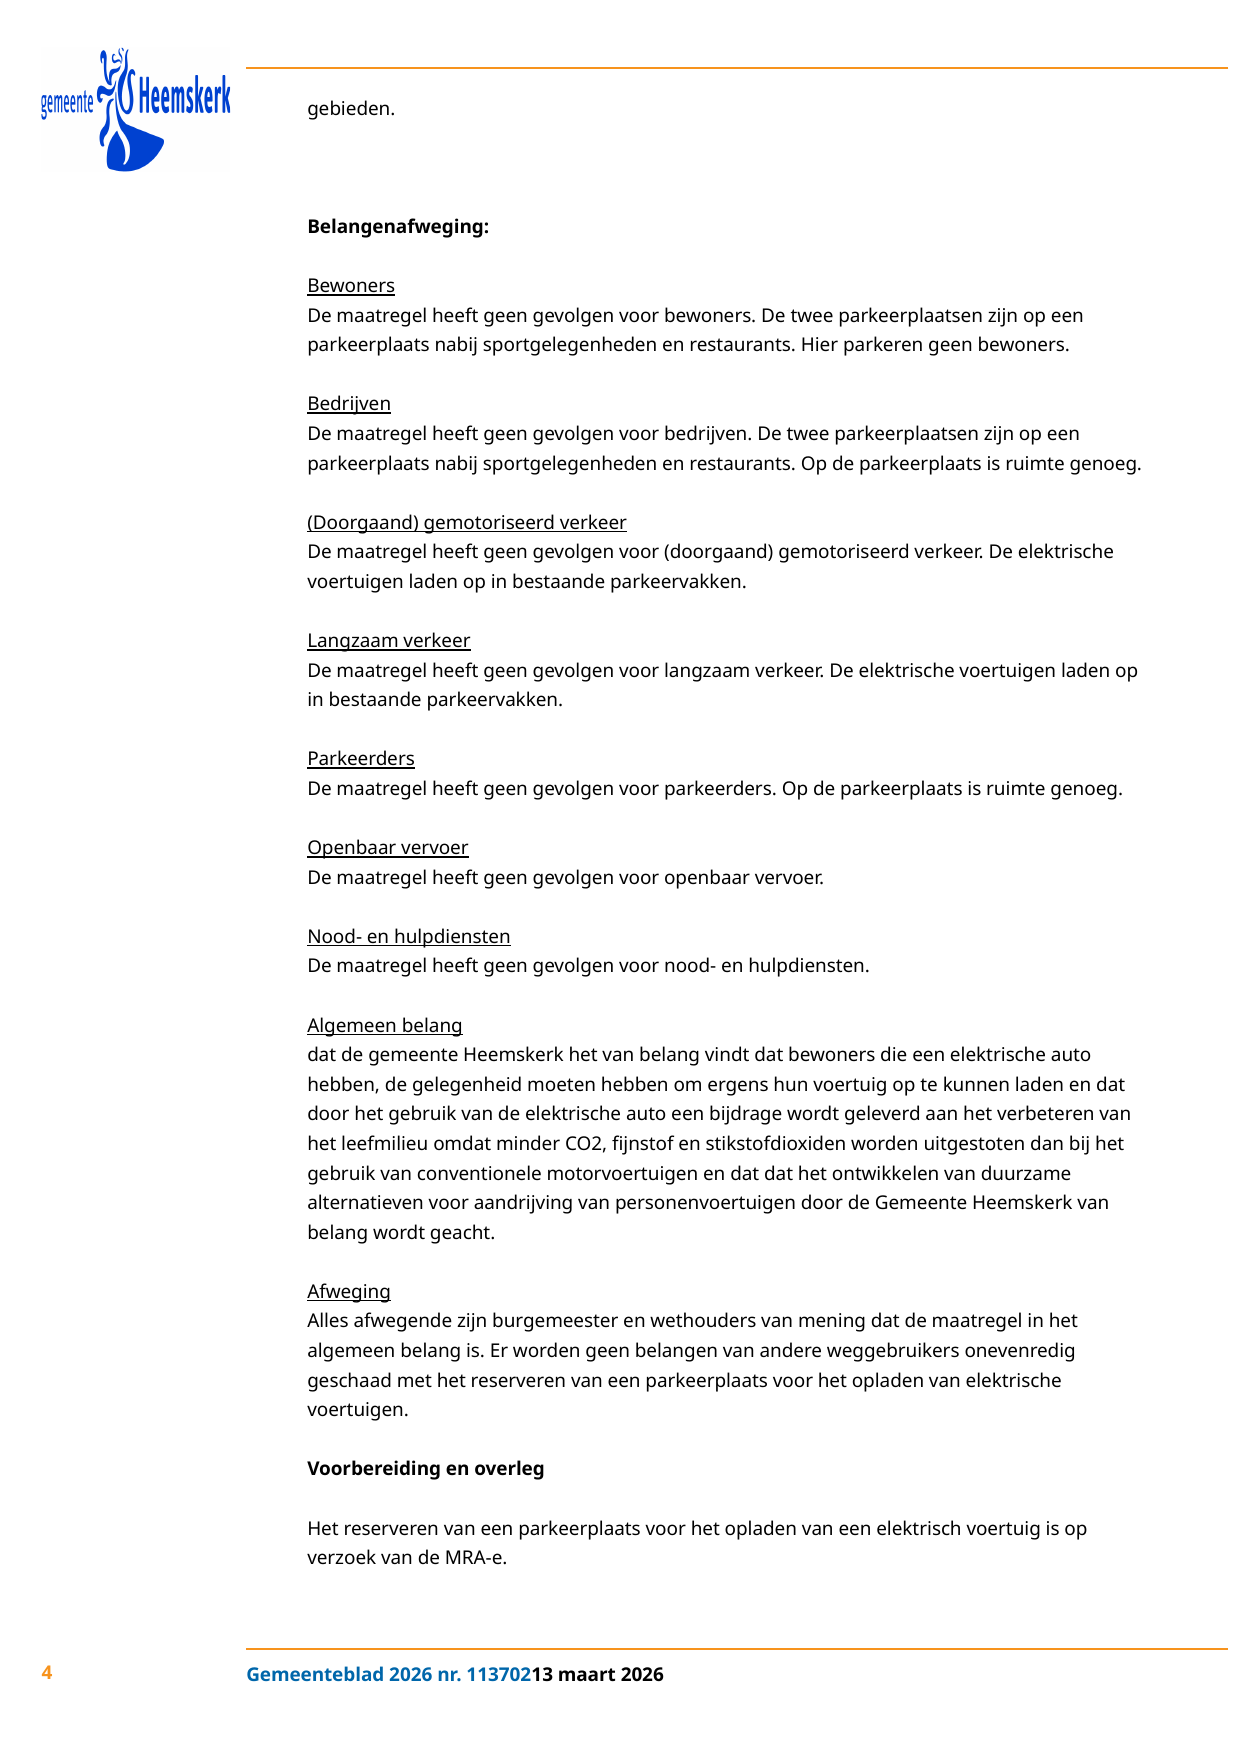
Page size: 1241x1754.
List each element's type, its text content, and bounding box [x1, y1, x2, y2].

list Afweging [248, 1278, 1152, 1304]
list Parkeerders [248, 746, 1152, 771]
list Alles afwegende zijn burgemeester en wethouders van mening dat de maatregel in het algemeen belang is. Er worden geen belangen van andere weggebruikers onevenredig geschaad met het reserveren van een parkeerplaats voor het opladen van elektrische voertuigen. [248, 1308, 1152, 1422]
list De maatregel heeft geen gevolgen voor bewoners. De twee parkeerplaatsen zijn op een parkeerplaats nabij sportgelegenheden en restaurants. Hier parkeren geen bewoners. [248, 302, 1152, 357]
list dat de gemeente Heemskerk het van belang vindt dat bewoners die een elektrische auto hebben, de gelegenheid moeten hebben om ergens hun voertuig op te kunnen laden en dat door het gebruik van de elektrische auto een bijdrage wordt geleverd aan het verbeteren van het leefmilieu omdat minder CO2, fijnstof en stikstofdioxiden worden uitgestoten dan bij het gebruik van conventionele motorvoertuigen en dat dat het ontwikkelen van duurzame alternatieven voor aandrijving van personenvoertuigen door de Gemeente Heemskerk van belang wordt geacht. [248, 1041, 1152, 1245]
list Openbaar vervoer [248, 834, 1152, 860]
list Nood- en hulpdiensten [248, 923, 1152, 949]
list Algemeen belang [248, 1012, 1152, 1038]
picture [41, 47, 231, 172]
list Bedrijven [248, 391, 1152, 416]
list gebieden. [248, 95, 1152, 121]
list De maatregel heeft geen gevolgen voor parkeerders. Op de parkeerplaats is ruimte genoeg. [248, 775, 1152, 801]
list De maatregel heeft geen gevolgen voor bedrijven. De twee parkeerplaatsen zijn op een parkeerplaats nabij sportgelegenheden en restaurants. Op de parkeerplaats is ruimte genoeg. [248, 420, 1152, 476]
list Voorbereiding en overleg [248, 1456, 1152, 1481]
list De maatregel heeft geen gevolgen voor openbaar vervoer. [248, 864, 1152, 890]
list Bewoners [248, 272, 1152, 298]
list Het reserveren van een parkeerplaats voor het opladen van een elektrisch voertuig is op verzoek van de MRA-e. [248, 1515, 1152, 1570]
list Belangenafweging: [248, 213, 1152, 239]
list De maatregel heeft geen gevolgen voor langzaam verkeer. De elektrische voertuigen laden op in bestaande parkeervakken. [248, 657, 1152, 712]
list De maatregel heeft geen gevolgen voor (doorgaand) gemotoriseerd verkeer. De elektrische voertuigen laden op in bestaande parkeervakken. [248, 538, 1152, 594]
list Langzaam verkeer [248, 627, 1152, 653]
list (Doorgaand) gemotoriseerd verkeer [248, 509, 1152, 535]
list De maatregel heeft geen gevolgen voor nood- en hulpdiensten. [248, 953, 1152, 978]
